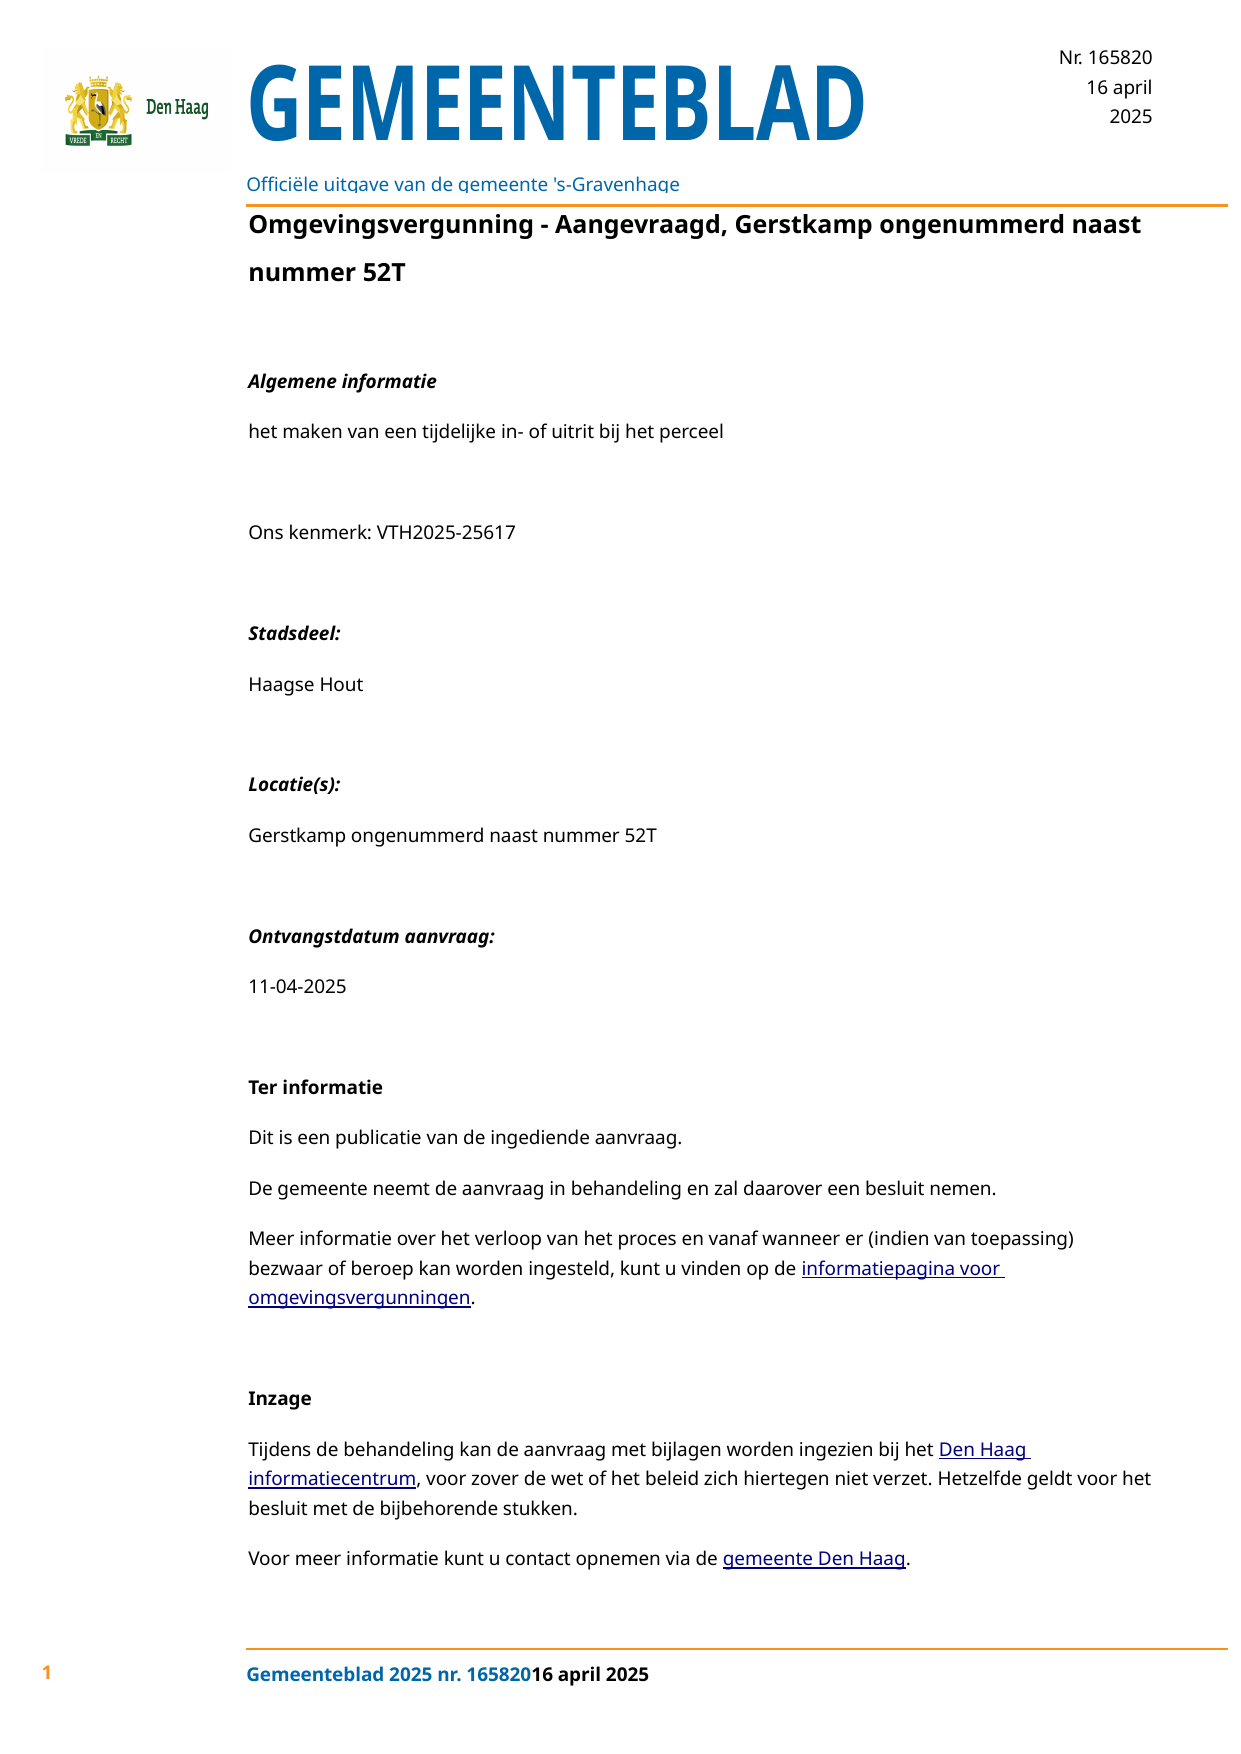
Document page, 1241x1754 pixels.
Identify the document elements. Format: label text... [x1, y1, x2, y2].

text Haagse Hout [248, 671, 1152, 697]
text Tijdens de behandeling kan de aanvraag met bijlagen worden ingezien bij het Den Haag informatiecentrum, voor zover de wet of het beleid zich hiertegen niet verzet. Hetzelfde geldt voor het besluit met de bijbehorende stukken. [248, 1436, 1152, 1521]
text De gemeente neemt de aanvraag in behandeling en zal daarover een besluit nemen. [248, 1175, 1152, 1201]
text Inzage [248, 1385, 1152, 1411]
text Ons kenmerk: VTH2025-25617 [248, 519, 1152, 545]
text Stadsdeel: [248, 620, 1152, 646]
picture [41, 47, 231, 172]
text Dit is een publicatie van de ingediende aanvraag. [248, 1124, 1152, 1150]
text Voor meer informatie kunt u contact opnemen via de gemeente Den Haag. [248, 1545, 1152, 1571]
text Ter informatie [248, 1074, 1152, 1100]
text Omgevingsvergunning - Aangevraagd, Gerstkamp ongenummerd naast nummer 52T [248, 207, 1152, 288]
text Algemene informatie [248, 368, 1152, 394]
text het maken van een tijdelijke in- of uitrit bij het perceel [248, 419, 1152, 444]
text 11-04-2025 [248, 973, 1152, 999]
text Ontvangstdatum aanvraag: [248, 923, 1152, 949]
text Gerstkamp ongenummerd naast nummer 52T [248, 822, 1152, 848]
text Meer informatie over het verloop van het proces en vanaf wanneer er (indien van toepassing) bezwaar of beroep kan worden ingesteld, kunt u vinden op de informatiepagina voor omgevingsvergunningen. [248, 1225, 1152, 1310]
text Locatie(s): [248, 772, 1152, 797]
